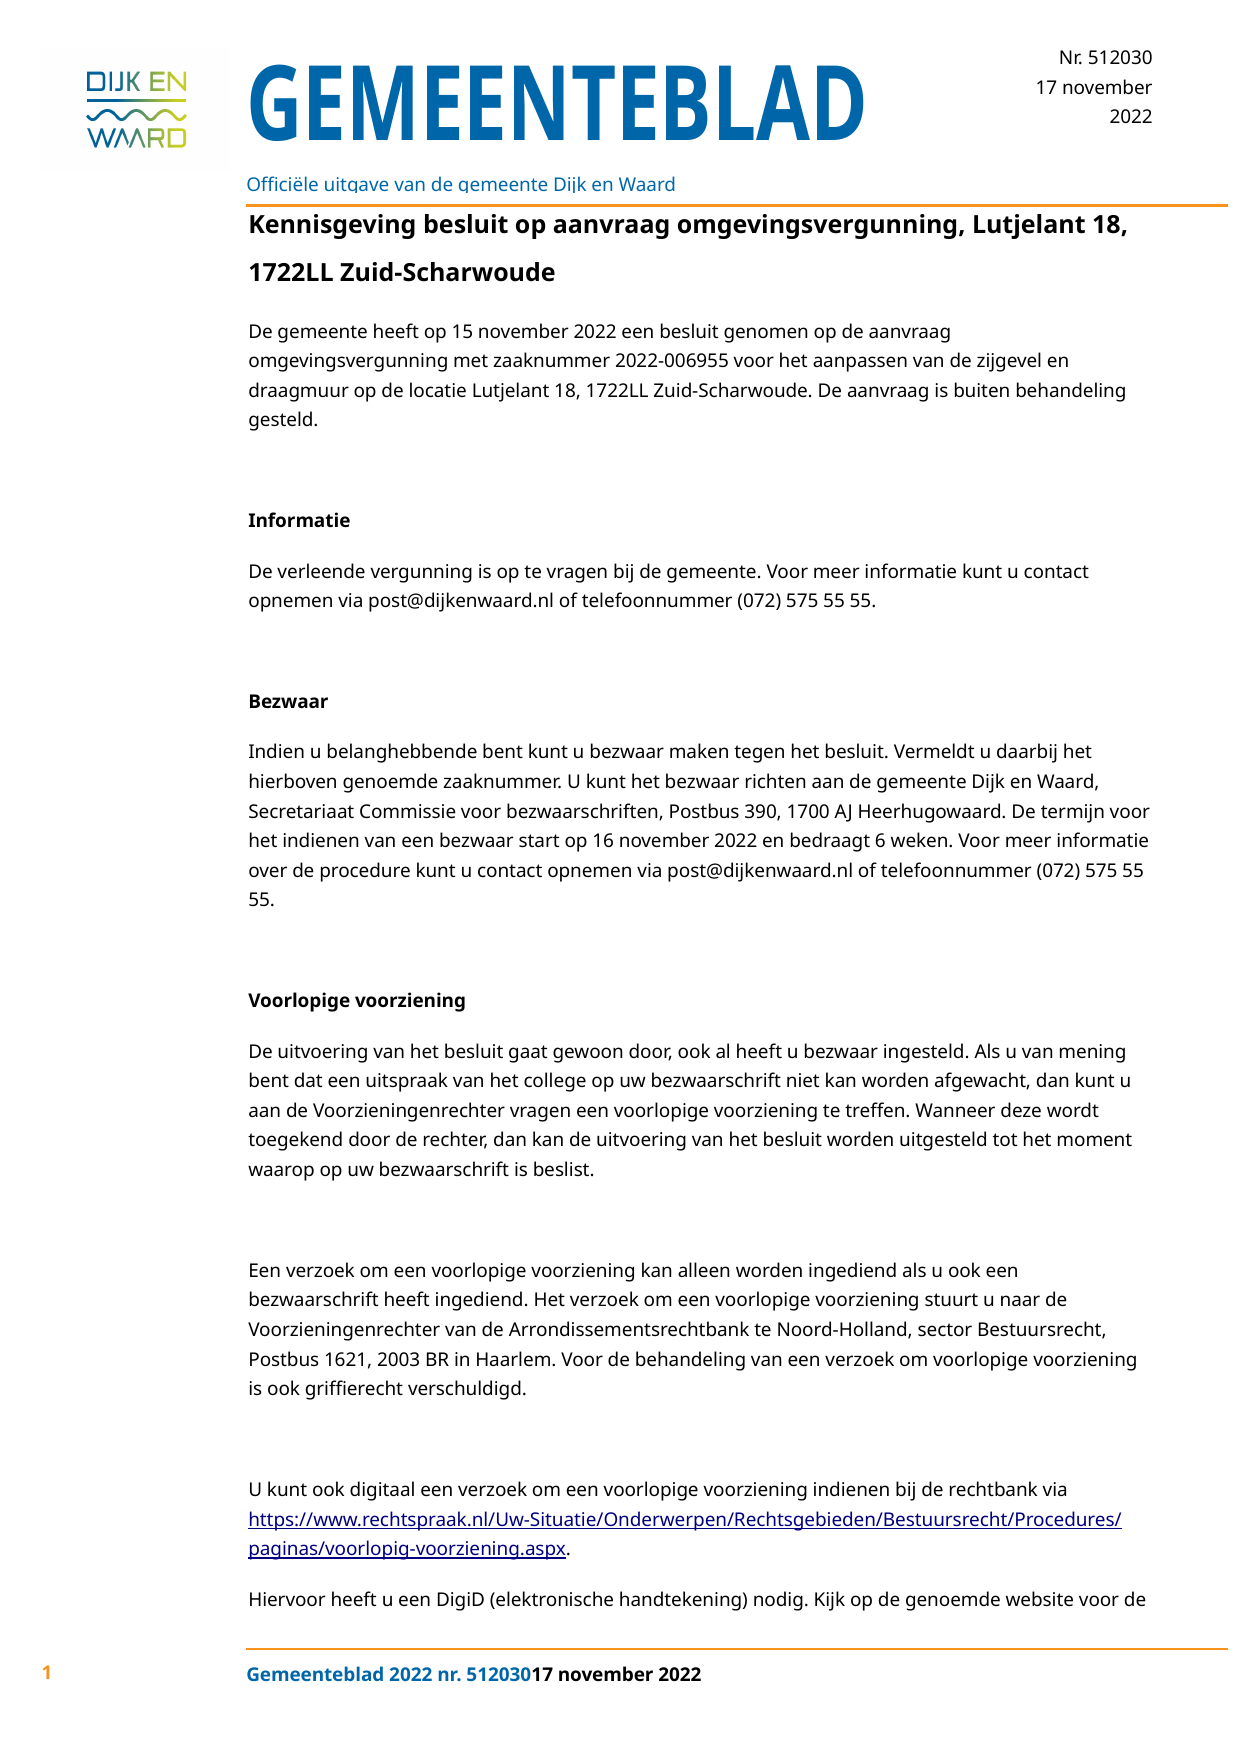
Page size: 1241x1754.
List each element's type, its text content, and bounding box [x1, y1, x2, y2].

text De verleende vergunning is op te vragen bij de gemeente. Voor meer informatie kunt u contact opnemen via post@dijkenwaard.nl of telefoonnummer (072) 575 55 55. [248, 558, 1152, 613]
text Bezwaar [248, 688, 1152, 714]
text Informatie [248, 507, 1152, 533]
text Kennisgeving besluit op aanvraag omgevingsvergunning, Lutjelant 18, 1722LL Zuid-Scharwoude [248, 207, 1152, 288]
text Een verzoek om een voorlopige voorziening kan alleen worden ingediend als u ook een bezwaarschrift heeft ingediend. Het verzoek om een voorlopige voorziening stuurt u naar de Voorzieningenrechter van de Arrondissementsrechtbank te Noord-Holland, sector Bestuursrecht, Postbus 1621, 2003 BR in Haarlem. Voor de behandeling van een verzoek om voorlopige voorziening is ook griffierecht verschuldigd. [248, 1257, 1152, 1401]
text Voorlopige voorziening [248, 987, 1152, 1013]
text De gemeente heeft op 15 november 2022 een besluit genomen op de aanvraag omgevingsvergunning met zaaknummer 2022-006955 voor het aanpassen van de zijgevel en draagmuur op de locatie Lutjelant 18, 1722LL Zuid-Scharwoude. De aanvraag is buiten behandeling gesteld. [248, 318, 1152, 432]
text De uitvoering van het besluit gaat gewoon door, ook al heeft u bezwaar ingesteld. Als u van mening bent dat een uitspraak van het college op uw bezwaarschrift niet kan worden afgewacht, dan kunt u aan de Voorzieningenrechter vragen een voorlopige voorziening te treffen. Wanneer deze wordt toegekend door de rechter, dan kan de uitvoering van het besluit worden uitgesteld tot het moment waarop op uw bezwaarschrift is beslist. [248, 1038, 1152, 1182]
text Indien u belanghebbende bent kunt u bezwaar maken tegen het besluit. Vermeldt u daarbij het hierboven genoemde zaaknummer. U kunt het bezwaar richten aan de gemeente Dijk en Waard, Secretariaat Commissie voor bezwaarschriften, Postbus 390, 1700 AJ Heerhugowaard. De termijn voor het indienen van een bezwaar start op 16 november 2022 en bedraagt 6 weken. Voor meer informatie over de procedure kunt u contact opnemen via post@dijkenwaard.nl of telefoonnummer (072) 575 55 55. [248, 739, 1152, 912]
text U kunt ook digitaal een verzoek om een voorlopige voorziening indienen bij de rechtbank via https://www.rechtspraak.nl/Uw-Situatie/Onderwerpen/Rechtsgebieden/Bestuursrecht/Procedures/paginas/voorlopig-voorziening.aspx. [248, 1476, 1152, 1561]
picture [41, 47, 231, 172]
text Hiervoor heeft u een DigiD (elektronische handtekening) nodig. Kijk op de genoemde website voor de [248, 1586, 1152, 1612]
